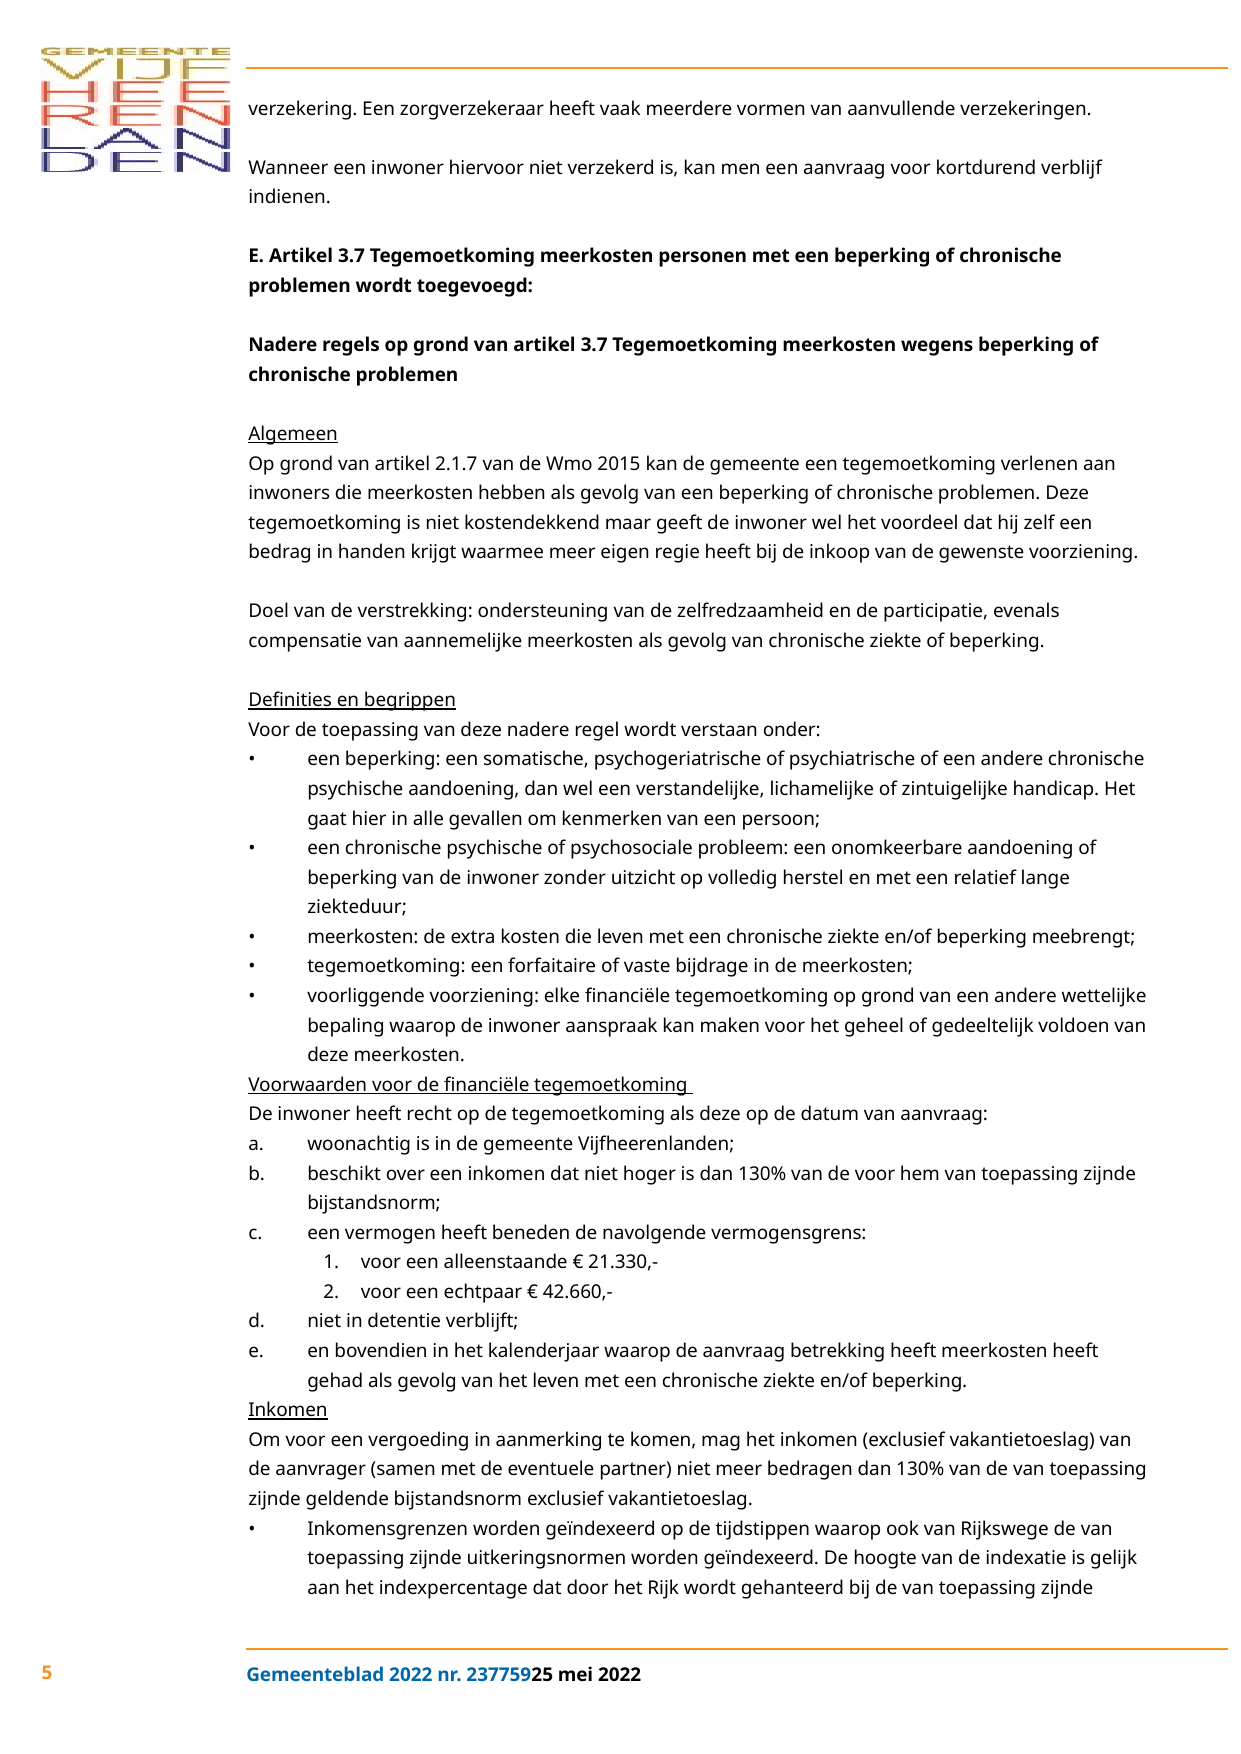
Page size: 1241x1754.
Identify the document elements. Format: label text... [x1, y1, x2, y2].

list een beperking: een somatische, psychogeriatrische of psychiatrische of een andere chronische psychische aandoening, dan wel een verstandelijke, lichamelijke of zintuigelijke handicap. Het gaat hier in alle gevallen om kenmerken van een persoon; [248, 746, 1152, 831]
text De inwoner heeft recht op de tegemoetkoming als deze op de datum van aanvraag: [248, 1101, 1152, 1126]
text Definities en begrippen [248, 686, 1152, 712]
list voorliggende voorziening: elke financiële tegemoetkoming op grond van een andere wettelijke bepaling waarop de inwoner aanspraak kan maken voor het geheel of gedeeltelijk voldoen van deze meerkosten. [248, 982, 1152, 1067]
text Inkomen [248, 1396, 1152, 1422]
list voor een echtpaar € 42.660,- [323, 1278, 1152, 1304]
text Doel van de verstrekking: ondersteuning van de zelfredzaamheid en de participatie, evenals compensatie van aannemelijke meerkosten als gevolg van chronische ziekte of beperking. [248, 598, 1152, 653]
list meerkosten: de extra kosten die leven met een chronische ziekte en/of beperking meebrengt; [248, 923, 1152, 949]
list tegemoetkoming: een forfaitaire of vaste bijdrage in de meerkosten; [248, 953, 1152, 978]
list een vermogen heeft beneden de navolgende vermogensgrens: [248, 1219, 1152, 1245]
text Op grond van artikel 2.1.7 van de Wmo 2015 kan de gemeente een tegemoetkoming verlenen aan inwoners die meerkosten hebben als gevolg van een beperking of chronische problemen. Deze tegemoetkoming is niet kostendekkend maar geeft de inwoner wel het voordeel dat hij zelf een bedrag in handen krijgt waarmee meer eigen regie heeft bij de inkoop van de gewenste voorziening. [248, 450, 1152, 564]
list voor een alleenstaande € 21.330,- [323, 1248, 1152, 1274]
text Wanneer een inwoner hiervoor niet verzekerd is, kan men een aanvraag voor kortdurend verblijf indienen. [248, 154, 1152, 209]
list een chronische psychische of psychosociale probleem: een onomkeerbare aandoening of beperking van de inwoner zonder uitzicht op volledig herstel en met een relatief lange ziekteduur; [248, 834, 1152, 919]
text Om voor een vergoeding in aanmerking te komen, mag het inkomen (exclusief vakantietoeslag) van de aanvrager (samen met de eventuele partner) niet meer bedragen dan 130% van de van toepassing zijnde geldende bijstandsnorm exclusief vakantietoeslag. [248, 1426, 1152, 1511]
text Algemeen [248, 420, 1152, 446]
list niet in detentie verblijft; [248, 1308, 1152, 1333]
list woonachtig is in de gemeente Vijfheerenlanden; [248, 1130, 1152, 1156]
list beschikt over een inkomen dat niet hoger is dan 130% van de voor hem van toepassing zijnde bijstandsnorm; [248, 1160, 1152, 1215]
text Nadere regels op grond van artikel 3.7 Tegemoetkoming meerkosten wegens beperking of chronische problemen [248, 331, 1152, 387]
text verzekering. Een zorgverzekeraar heeft vaak meerdere vormen van aanvullende verzekeringen. [248, 95, 1152, 121]
text Voor de toepassing van deze nadere regel wordt verstaan onder: [248, 716, 1152, 742]
text E. Artikel 3.7 Tegemoetkoming meerkosten personen met een beperking of chronische problemen wordt toegevoegd: [248, 243, 1152, 298]
list Inkomensgrenzen worden geïndexeerd op de tijdstippen waarop ook van Rijkswege de van toepassing zijnde uitkeringsnormen worden geïndexeerd. De hoogte van de indexatie is gelijk aan het indexpercentage dat door het Rijk wordt gehanteerd bij de van toepassing zijnde [248, 1515, 1152, 1600]
text Voorwaarden voor de financiële tegemoetkoming [248, 1071, 1152, 1097]
picture [41, 47, 231, 172]
list en bovendien in het kalenderjaar waarop de aanvraag betrekking heeft meerkosten heeft gehad als gevolg van het leven met een chronische ziekte en/of beperking. [248, 1337, 1152, 1393]
